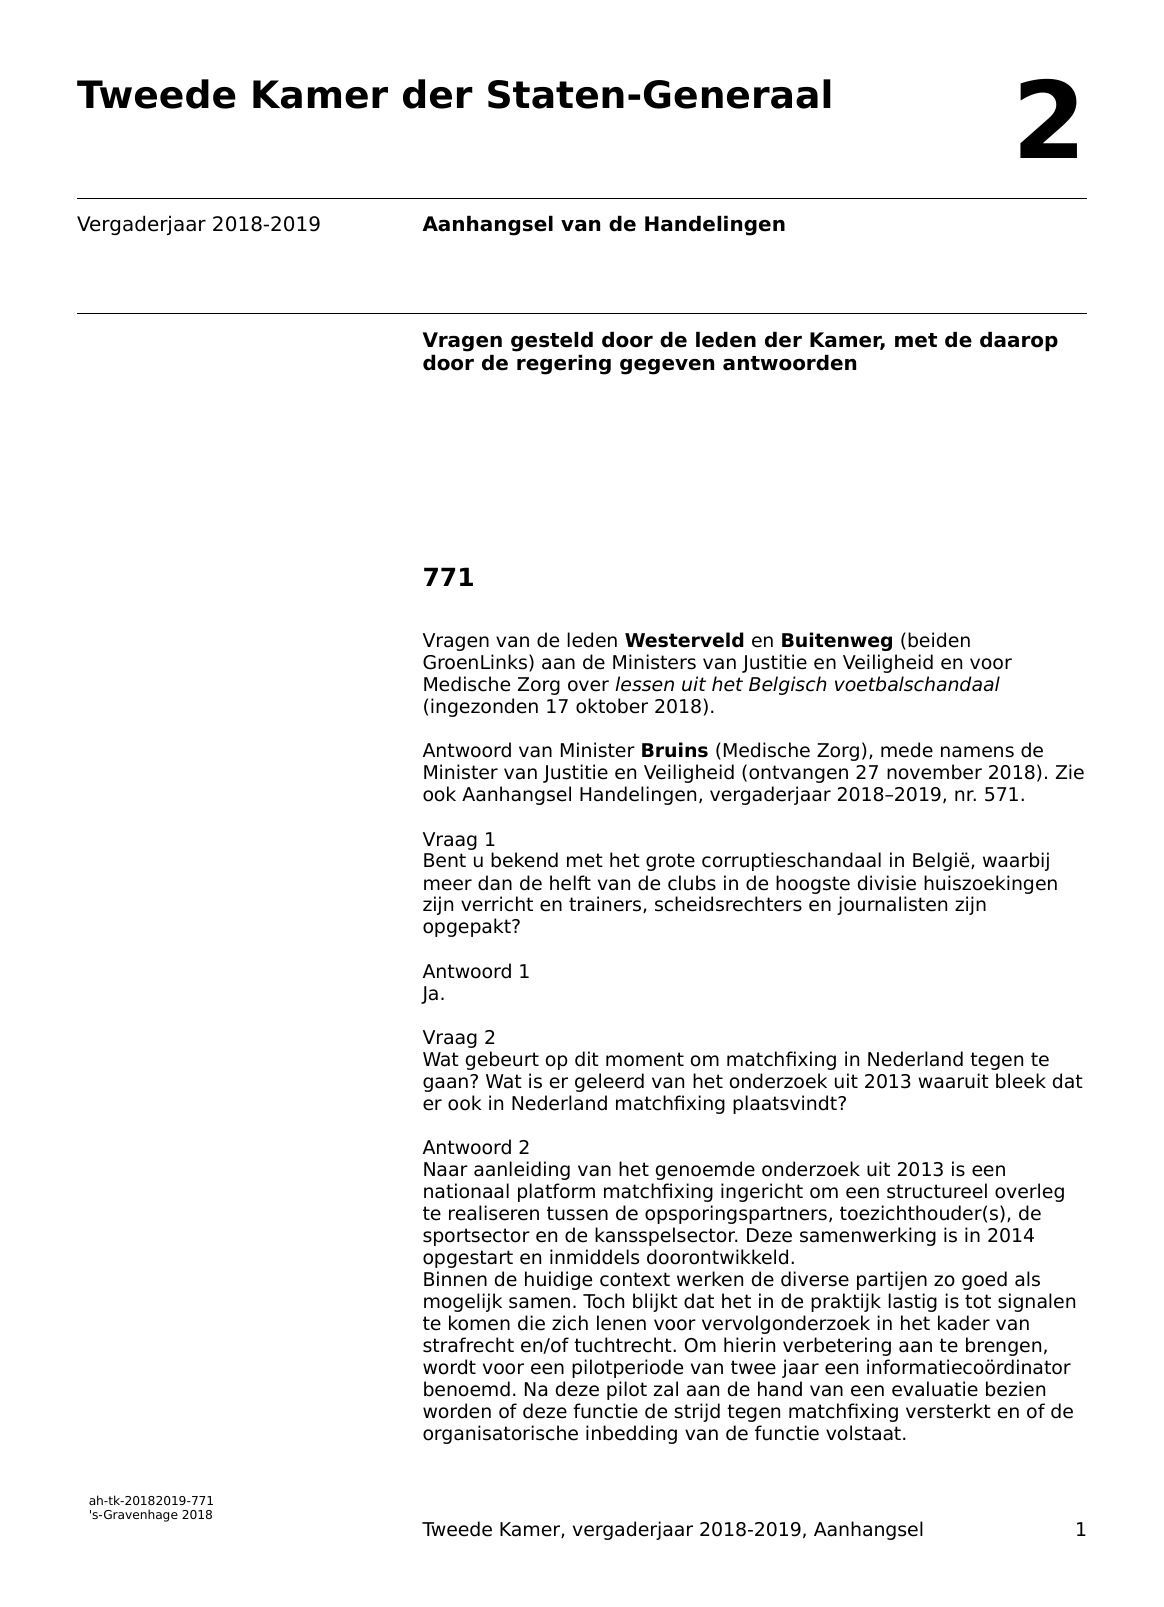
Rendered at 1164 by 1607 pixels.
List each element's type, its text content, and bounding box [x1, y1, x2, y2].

table_header 2 [886, 59, 1087, 198]
text 's-Gravenhage 2018 [88, 1508, 323, 1522]
table_header Tweede Kamer der Staten-Generaal [77, 59, 886, 198]
text Antwoord 2 [422, 1137, 1087, 1159]
text ah-tk-20182019-771 [88, 1494, 323, 1508]
text 771 [422, 563, 1087, 592]
text Vragen van de leden Westerveld en Buitenweg (beiden GroenLinks) aan de Ministers van Justitie en Veiligheid en voor Medische Zorg over lessen uit het Belgisch voetbalschandaal (ingezonden 17 oktober 2018). [422, 630, 1087, 718]
text Wat gebeurt op dit moment om matchfixing in Nederland tegen te gaan? Wat is er geleerd van het onderzoek uit 2013 waaruit bleek dat er ook in Nederland matchfixing plaatsvindt? [422, 1049, 1087, 1114]
text Binnen de huidige context werken de diverse partijen zo goed als mogelijk samen. Toch blijkt dat het in de praktijk lastig is tot signalen te komen die zich lenen voor vervolgonderzoek in het kader van strafrecht en/of tuchtrecht. Om hierin verbetering aan te brengen, wordt voor een pilotperiode van twee jaar een informatiecoördinator benoemd. Na deze pilot zal aan de hand van een evaluatie bezien worden of deze functie de strijd tegen matchfixing versterkt en of de organisatorische inbedding van de functie volstaat. [422, 1269, 1087, 1444]
text Naar aanleiding van het genoemde onderzoek uit 2013 is een nationaal platform matchfixing ingericht om een structureel overleg te realiseren tussen de opsporingspartners, toezichthouder(s), de sportsector en de kansspelsector. Deze samenwerking is in 2014 opgestart en inmiddels doorontwikkeld. [422, 1159, 1087, 1269]
table_cell Aanhangsel van de Handelingen [422, 199, 1087, 313]
table_cell [77, 314, 422, 375]
table_cell Vergaderjaar 2018-2019 [77, 199, 422, 313]
text Bent u bekend met het grote corruptieschandaal in België, waarbij meer dan de helft van de clubs in de hoogste divisie huiszoekingen zijn verricht en trainers, scheidsrechters en journalisten zijn opgepakt? [422, 850, 1087, 938]
text Antwoord van Minister Bruins (Medische Zorg), mede namens de Minister van Justitie en Veiligheid (ontvangen 27 november 2018). Zie ook Aanhangsel Handelingen, vergaderjaar 2018–2019, nr. 571. [422, 740, 1087, 806]
text Vraag 2 [422, 1027, 1087, 1049]
text Vraag 1 [422, 828, 1087, 850]
table_cell Vragen gesteld door de leden der Kamer, met de daarop door de regering gegeven antwoorden [422, 314, 1087, 375]
text Antwoord 1 [422, 961, 1087, 982]
text Ja. [422, 982, 1087, 1004]
